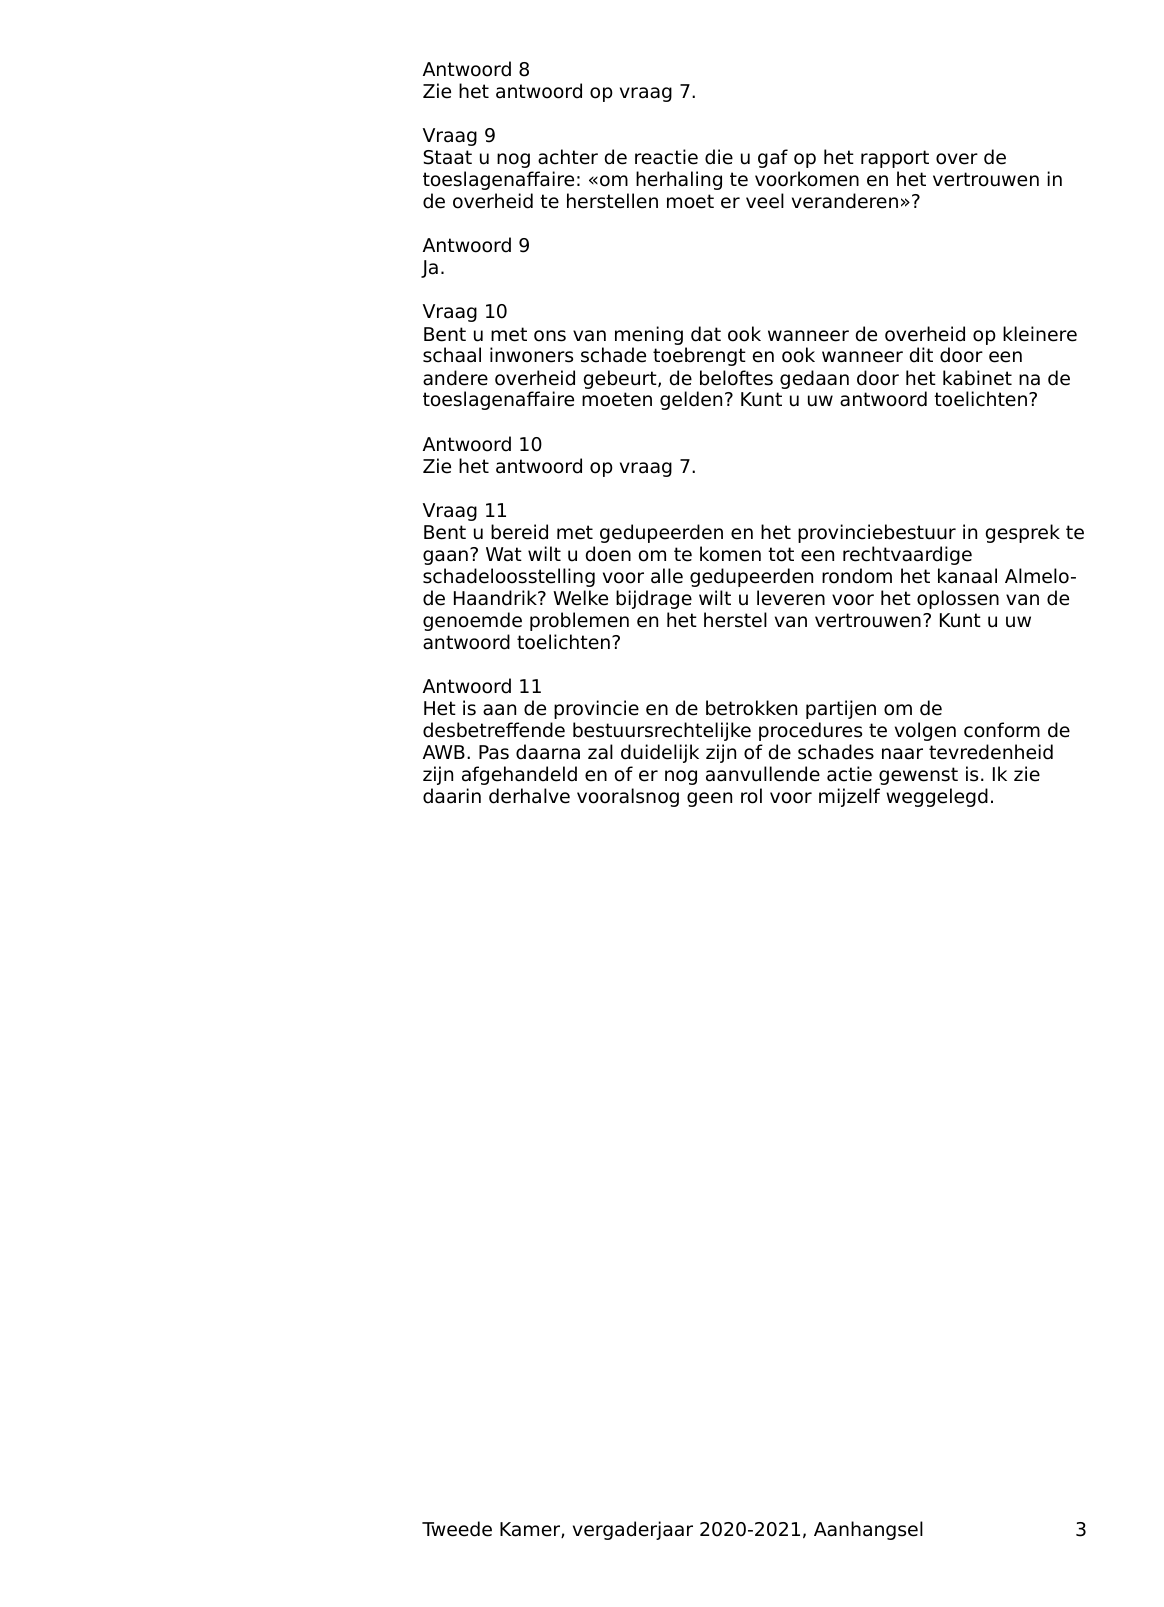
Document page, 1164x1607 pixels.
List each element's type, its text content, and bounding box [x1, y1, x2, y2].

text Zie het antwoord op vraag 7. [422, 456, 1087, 477]
text Vraag 9 [422, 125, 1087, 147]
text Ja. [422, 257, 1087, 279]
text Vraag 10 [422, 301, 1087, 323]
text Antwoord 11 [422, 676, 1087, 698]
text Bent u bereid met gedupeerden en het provinciebestuur in gesprek te gaan? Wat wilt u doen om te komen tot een rechtvaardige schadeloosstelling voor alle gedupeerden rondom het kanaal Almelo-de Haandrik? Welke bijdrage wilt u leveren voor het oplossen van de genoemde problemen en het herstel van vertrouwen? Kunt u uw antwoord toelichten? [422, 522, 1087, 653]
text Het is aan de provincie en de betrokken partijen om de desbetreffende bestuursrechtelijke procedures te volgen conform de AWB. Pas daarna zal duidelijk zijn of de schades naar tevredenheid zijn afgehandeld en of er nog aanvullende actie gewenst is. Ik zie daarin derhalve vooralsnog geen rol voor mijzelf weggelegd. [422, 698, 1087, 808]
text Antwoord 9 [422, 235, 1087, 257]
text Antwoord 8 [422, 59, 1087, 81]
text Bent u met ons van mening dat ook wanneer de overheid op kleinere schaal inwoners schade toebrengt en ook wanneer dit door een andere overheid gebeurt, de beloftes gedaan door het kabinet na de toeslagenaffaire moeten gelden? Kunt u uw antwoord toelichten? [422, 323, 1087, 411]
text Antwoord 10 [422, 433, 1087, 456]
text Zie het antwoord op vraag 7. [422, 81, 1087, 103]
text Staat u nog achter de reactie die u gaf op het rapport over de toeslagenaffaire: «om herhaling te voorkomen en het vertrouwen in de overheid te herstellen moet er veel veranderen»? [422, 147, 1087, 213]
text Vraag 11 [422, 500, 1087, 522]
